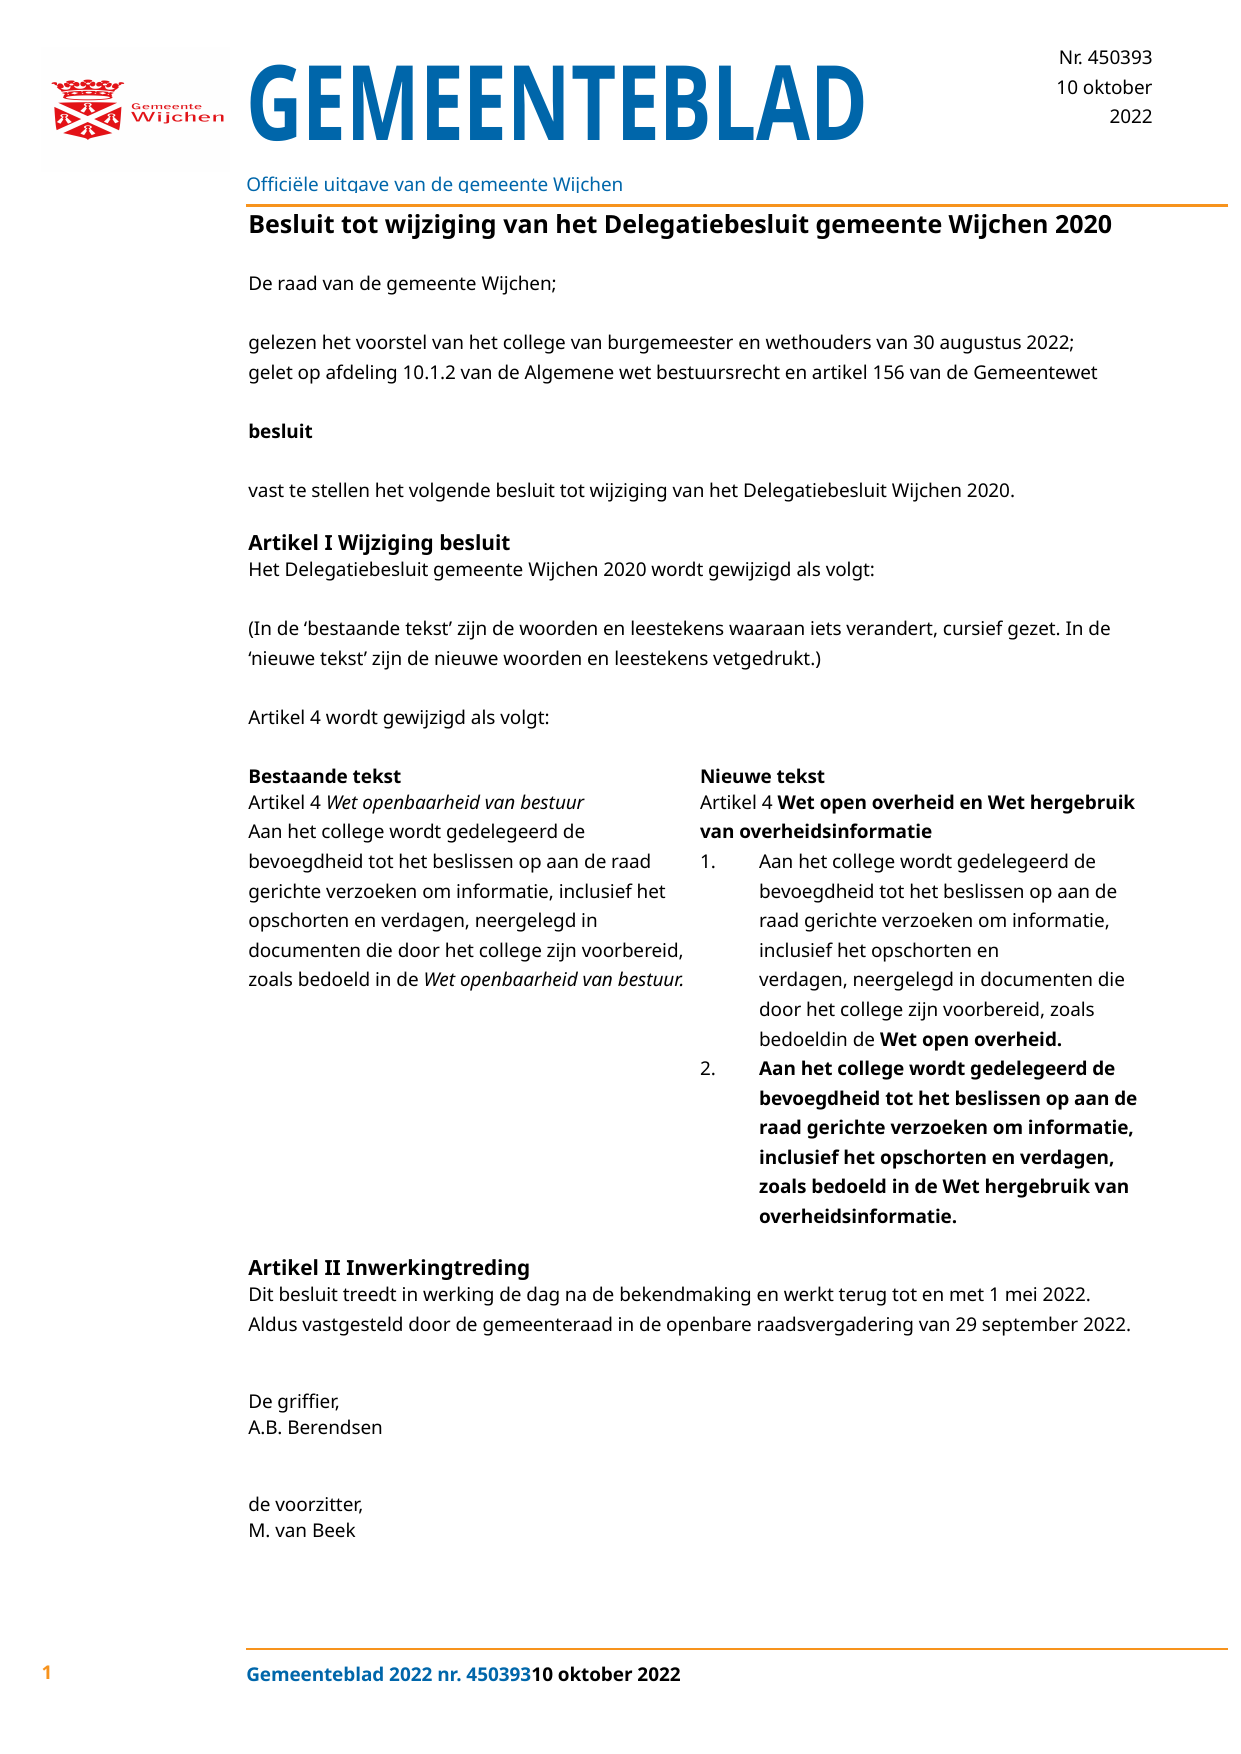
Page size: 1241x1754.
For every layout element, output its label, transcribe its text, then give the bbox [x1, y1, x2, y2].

text M. van Beek [248, 1517, 1152, 1543]
text gelet op afdeling 10.1.2 van de Algemene wet bestuursrecht en artikel 156 van de Gemeentewet [248, 359, 1152, 385]
table_header Bestaande tekst [248, 764, 700, 789]
text (In de ‘bestaande tekst’ zijn de woorden en leestekens waaraan iets verandert, cursief gezet. In de ‘nieuwe tekst’ zijn de nieuwe woorden en leestekens vetgedrukt.) [248, 615, 1152, 671]
text vast te stellen het volgende besluit tot wijziging van het Delegatiebesluit Wijchen 2020. [248, 477, 1152, 503]
text De raad van de gemeente Wijchen; [248, 270, 1152, 296]
text gelezen het voorstel van het college van burgemeester en wethouders van 30 augustus 2022; [248, 329, 1152, 355]
table_cell Artikel 4 Wet openbaarheid van bestuur Aan het college wordt gedelegeerd de bevoegdheid tot het beslissen op aan de raad gerichte verzoeken om informatie, inclusief het opschorten en verdagen, neergelegd in documenten die door het college zijn voorbereid, zoals bedoeld in de Wet openbaarheid van bestuur. [248, 789, 700, 1229]
text Artikel 4 wordt gewijzigd als volgt: [248, 704, 1152, 730]
table_header Nieuwe tekst [700, 764, 1152, 789]
text Aldus vastgesteld door de gemeenteraad in de openbare raadsvergadering van 29 september 2022. [248, 1311, 1152, 1337]
text Artikel I Wijziging besluit [248, 528, 1152, 556]
table_cell Artikel 4 Wet open overheid en Wet hergebruik van overheidsinformatie Aan het college wordt gedelegeerd de bevoegdheid tot het beslissen op aan de raad gerichte verzoeken om informatie, inclusief het opschorten en verdagen, neergelegd in documenten die door het college zijn voorbereid, zoals bedoeldin de Wet open overheid. Aan het college wordt gedelegeerd de bevoegdheid tot het beslissen op aan de raad gerichte verzoeken om informatie, inclusief het opschorten en verdagen, zoals bedoeld in de Wet hergebruik van overheidsinformatie. [700, 789, 1152, 1229]
text De griffier, [248, 1388, 1152, 1414]
text de voorzitter, [248, 1491, 1152, 1517]
text Het Delegatiebesluit gemeente Wijchen 2020 wordt gewijzigd als volgt: [248, 556, 1152, 582]
text Dit besluit treedt in werking de dag na de bekendmaking en werkt terug tot en met 1 mei 2022. [248, 1282, 1152, 1307]
text besluit [248, 418, 1152, 444]
text A.B. Berendsen [248, 1414, 1152, 1440]
text Besluit tot wijziging van het Delegatiebesluit gemeente Wijchen 2020 [248, 207, 1152, 241]
picture [41, 47, 231, 172]
text Artikel II Inwerkingtreding [248, 1253, 1152, 1282]
